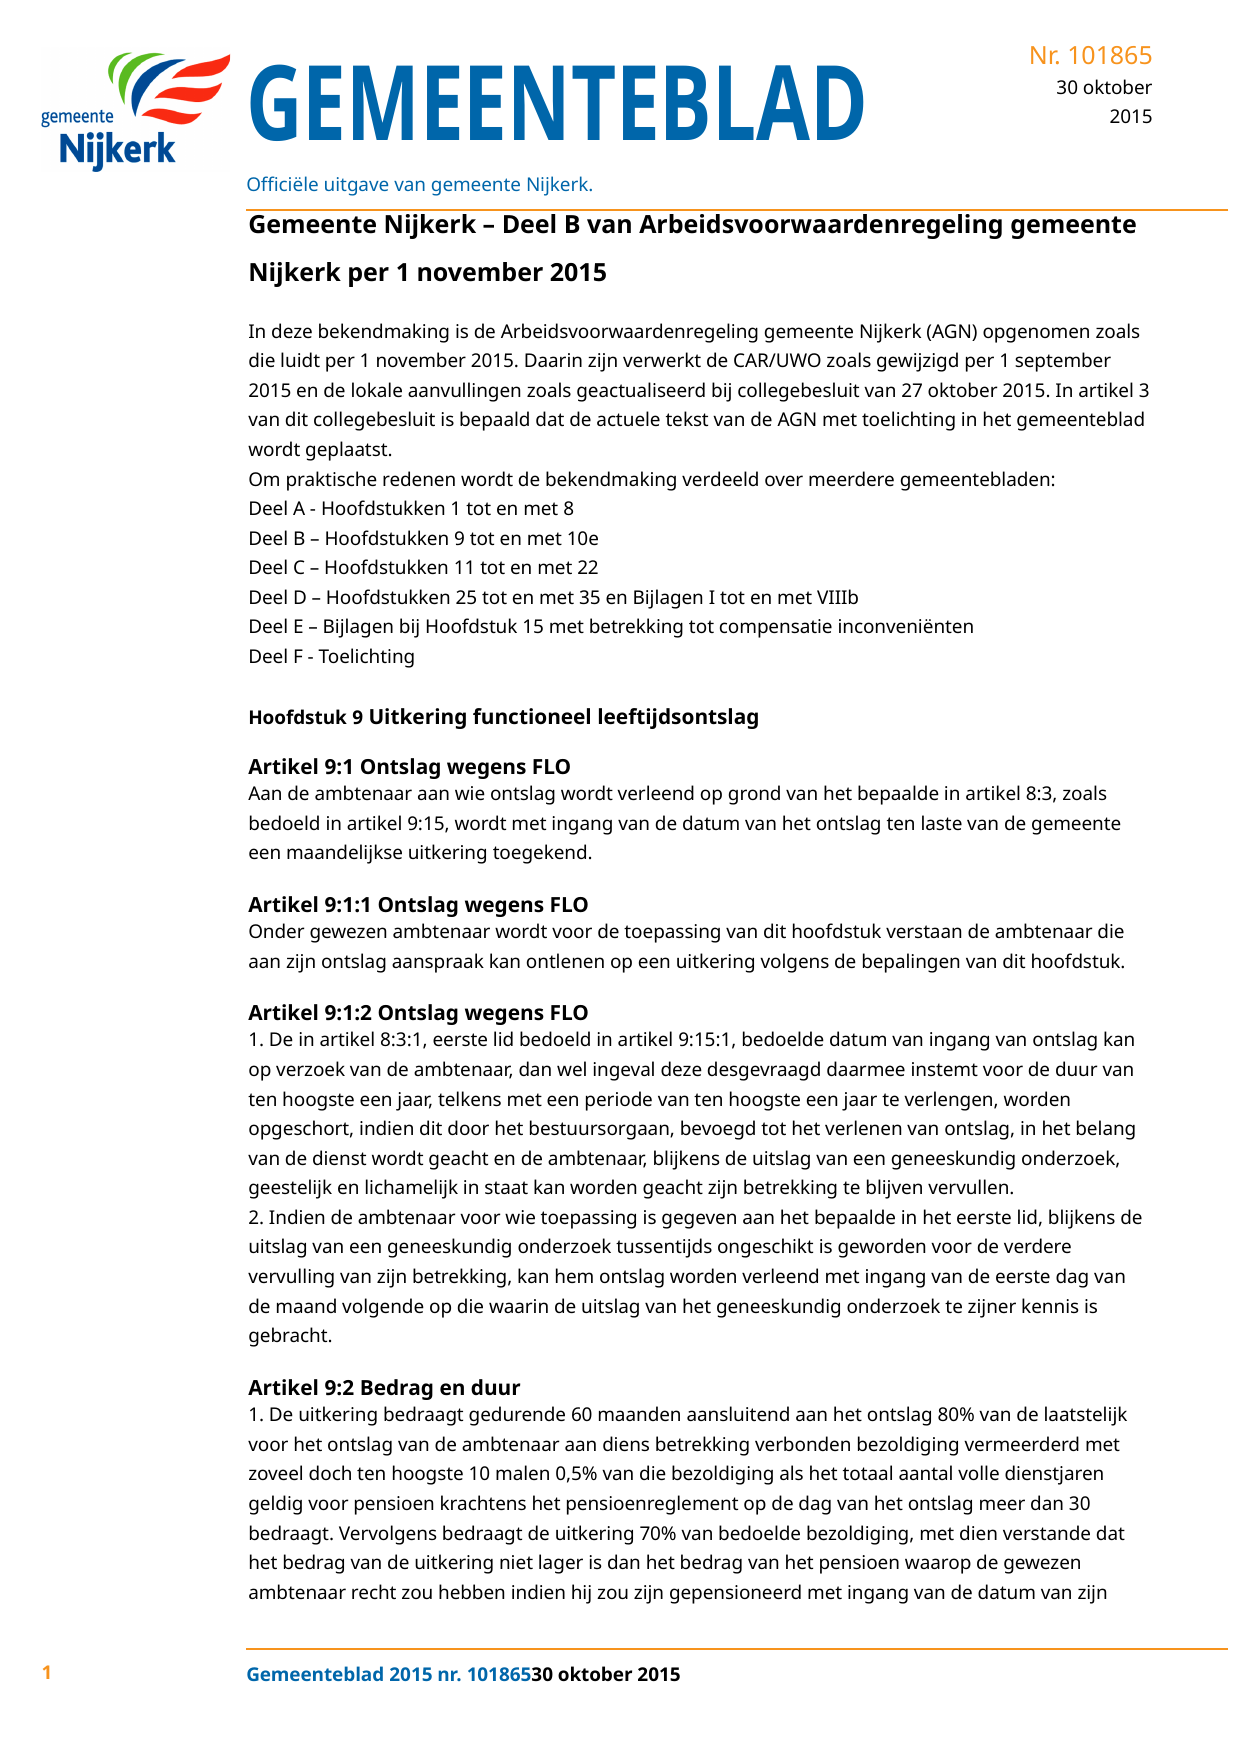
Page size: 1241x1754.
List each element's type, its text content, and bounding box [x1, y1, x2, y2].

text Deel F - Toelichting [248, 643, 1152, 669]
text Artikel 9:2 Bedrag en duur [248, 1373, 1152, 1401]
text Aan de ambtenaar aan wie ontslag wordt verleend op grond van het bepaalde in artikel 8:3, zoals bedoeld in artikel 9:15, wordt met ingang van de datum van het ontslag ten laste van de gemeente een maandelijkse uitkering toegekend. [248, 780, 1152, 865]
text Artikel 9:1 Ontslag wegens FLO [248, 752, 1152, 780]
text 2. Indien de ambtenaar voor wie toepassing is gegeven aan het bepaalde in het eerste lid, blijkens de uitslag van een geneeskundig onderzoek tussentijds ongeschikt is geworden voor de verdere vervulling van zijn betrekking, kan hem ontslag worden verleend met ingang van de eerste dag van de maand volgende op die waarin de uitslag van het geneeskundig onderzoek te zijner kennis is gebracht. [248, 1204, 1152, 1348]
picture [41, 47, 231, 172]
text Gemeente Nijkerk – Deel B van Arbeidsvoorwaardenregeling gemeente Nijkerk per 1 november 2015 [248, 211, 1152, 288]
text Artikel 9:1:2 Ontslag wegens FLO [248, 998, 1152, 1027]
text Deel C – Hoofdstukken 11 tot en met 22 [248, 554, 1152, 580]
text In deze bekendmaking is de Arbeidsvoorwaardenregeling gemeente Nijkerk (AGN) opgenomen zoals die luidt per 1 november 2015. Daarin zijn verwerkt de CAR/UWO zoals gewijzigd per 1 september 2015 en de lokale aanvullingen zoals geactualiseerd bij collegebesluit van 27 oktober 2015. In artikel 3 van dit collegebesluit is bepaald dat de actuele tekst van de AGN met toelichting in het gemeenteblad wordt geplaatst. [248, 318, 1152, 462]
text Om praktische redenen wordt de bekendmaking verdeeld over meerdere gemeentebladen: [248, 466, 1152, 492]
text Hoofdstuk 9 Uitkering functioneel leeftijdsontslag [248, 702, 1152, 731]
text Deel A - Hoofdstukken 1 tot en met 8 [248, 495, 1152, 521]
text Deel E – Bijlagen bij Hoofdstuk 15 met betrekking tot compensatie inconveniënten [248, 614, 1152, 639]
text Deel B – Hoofdstukken 9 tot en met 10e [248, 525, 1152, 551]
text 1. De uitkering bedraagt gedurende 60 maanden aansluitend aan het ontslag 80% van de laatstelijk voor het ontslag van de ambtenaar aan diens betrekking verbonden bezoldiging vermeerderd met zoveel doch ten hoogste 10 malen 0,5% van die bezoldiging als het totaal aantal volle dienstjaren geldig voor pensioen krachtens het pensioenreglement op de dag van het ontslag meer dan 30 bedraagt. Vervolgens bedraagt de uitkering 70% van bedoelde bezoldiging, met dien verstande dat het bedrag van de uitkering niet lager is dan het bedrag van het pensioen waarop de gewezen ambtenaar recht zou hebben indien hij zou zijn gepensioneerd met ingang van de datum van zijn [248, 1401, 1152, 1604]
text Deel D – Hoofdstukken 25 tot en met 35 en Bijlagen I tot en met VIIIb [248, 584, 1152, 610]
text 1. De in artikel 8:3:1, eerste lid bedoeld in artikel 9:15:1, bedoelde datum van ingang van ontslag kan op verzoek van de ambtenaar, dan wel ingeval deze desgevraagd daarmee instemt voor de duur van ten hoogste een jaar, telkens met een periode van ten hoogste een jaar te verlengen, worden opgeschort, indien dit door het bestuursorgaan, bevoegd tot het verlenen van ontslag, in het belang van de dienst wordt geacht en de ambtenaar, blijkens de uitslag van een geneeskundig onderzoek, geestelijk en lichamelijk in staat kan worden geacht zijn betrekking te blijven vervullen. [248, 1027, 1152, 1200]
text Onder gewezen ambtenaar wordt voor de toepassing van dit hoofdstuk verstaan de ambtenaar die aan zijn ontslag aanspraak kan ontlenen op een uitkering volgens de bepalingen van dit hoofdstuk. [248, 918, 1152, 973]
text Artikel 9:1:1 Ontslag wegens FLO [248, 890, 1152, 918]
